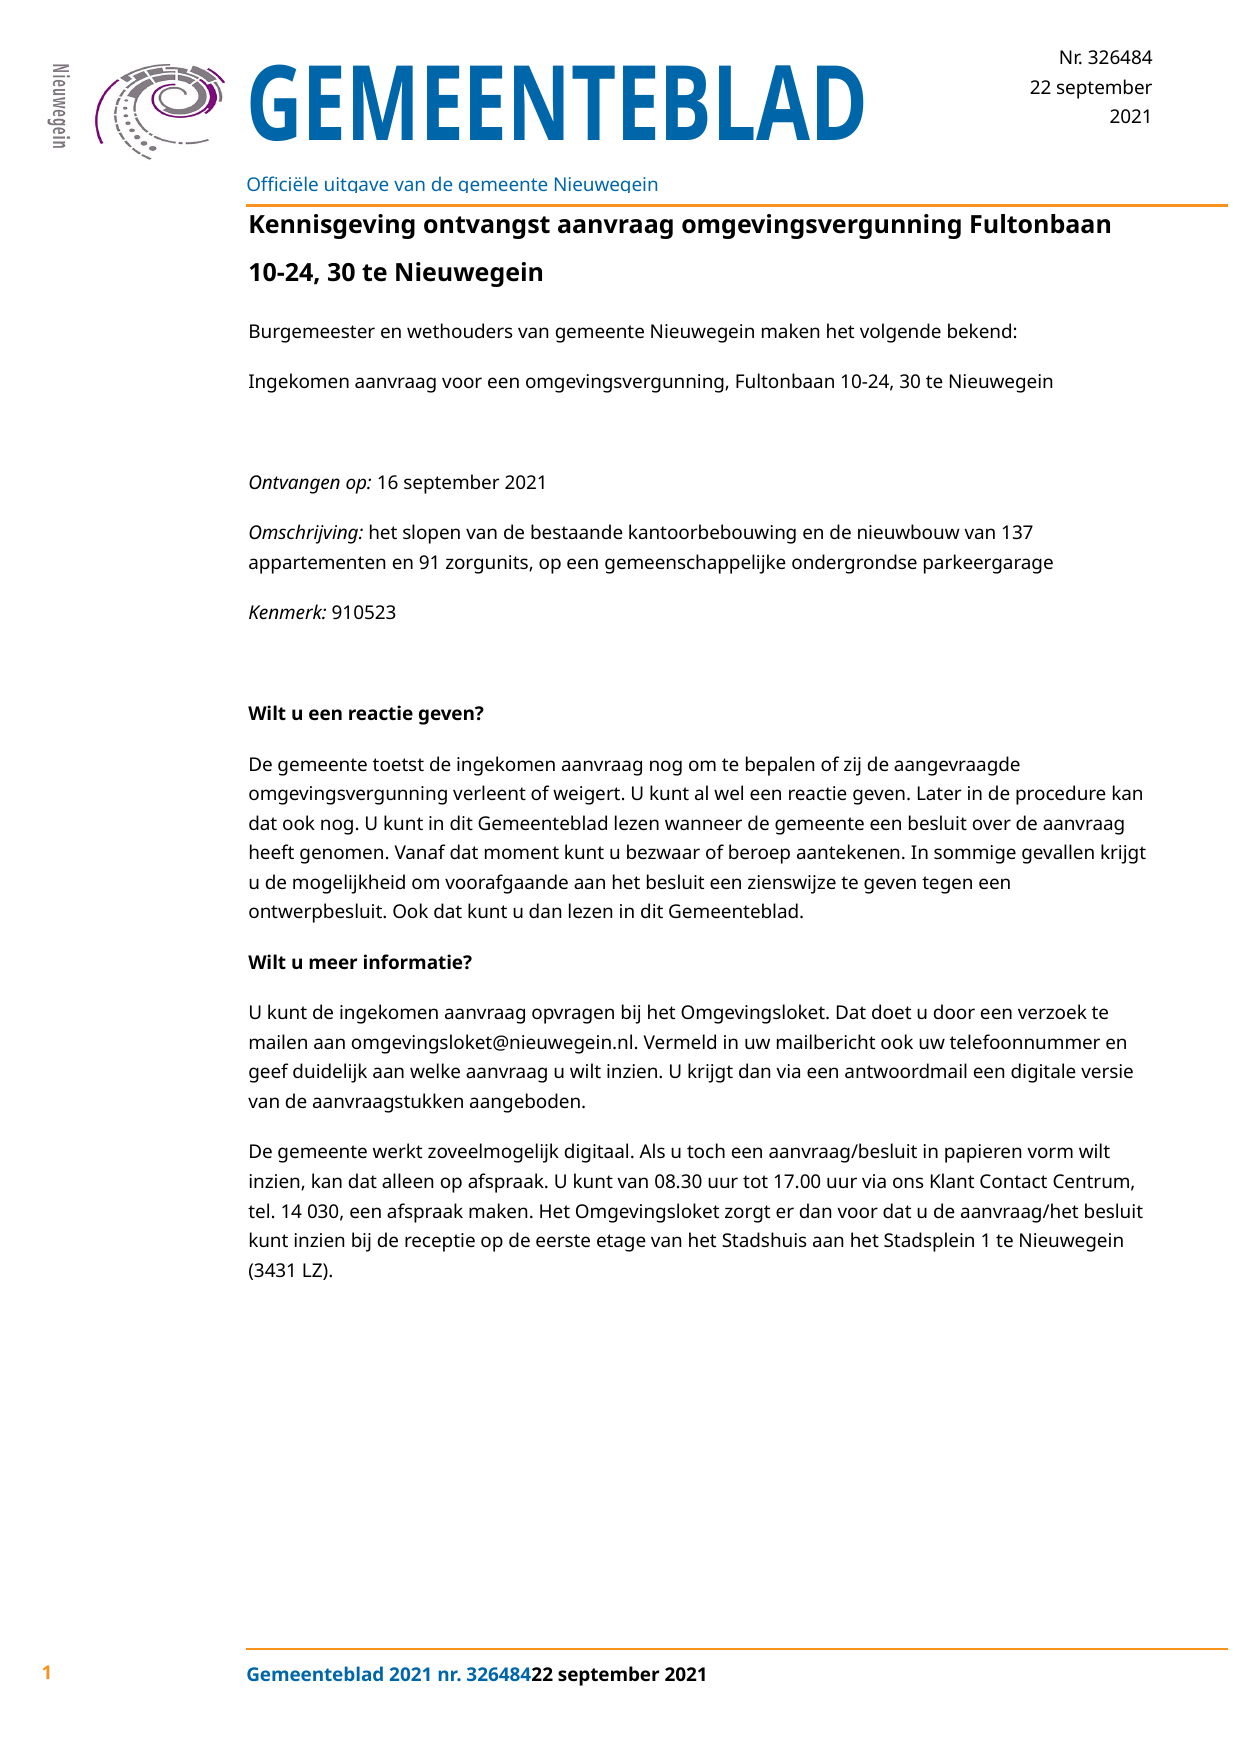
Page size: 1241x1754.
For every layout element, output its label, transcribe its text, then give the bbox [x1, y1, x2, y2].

text U kunt de ingekomen aanvraag opvragen bij het Omgevingsloket. Dat doet u door een verzoek te mailen aan omgevingsloket@nieuwegein.nl. Vermeld in uw mailbericht ook uw telefoonnummer en geef duidelijk aan welke aanvraag u wilt inzien. U krijgt dan via een antwoordmail een digitale versie van de aanvraagstukken aangeboden. [248, 999, 1152, 1114]
text Ontvangen op: 16 september 2021 [248, 469, 1152, 495]
text Wilt u meer informatie? [248, 949, 1152, 975]
text De gemeente werkt zoveelmogelijk digitaal. Als u toch een aanvraag/besluit in papieren vorm wilt inzien, kan dat alleen op afspraak. U kunt van 08.30 uur tot 17.00 uur via ons Klant Contact Centrum, tel. 14 030, een afspraak maken. Het Omgevingsloket zorgt er dan voor dat u de aanvraag/het besluit kunt inzien bij de receptie op de eerste etage van het Stadshuis aan het Stadsplein 1 te Nieuwegein (3431 LZ). [248, 1139, 1152, 1283]
text Kennisgeving ontvangst aanvraag omgevingsvergunning Fultonbaan 10-24, 30 te Nieuwegein [248, 207, 1152, 288]
text Wilt u een reactie geven? [248, 700, 1152, 726]
text Omschrijving: het slopen van de bestaande kantoorbebouwing en de nieuwbouw van 137 appartementen en 91 zorgunits, op een gemeenschappelijke ondergrondse parkeergarage [248, 519, 1152, 575]
text Kenmerk: 910523 [248, 599, 1152, 625]
text De gemeente toetst de ingekomen aanvraag nog om te bepalen of zij de aangevraagde omgevingsvergunning verleent of weigert. U kunt al wel een reactie geven. Later in de procedure kan dat ook nog. U kunt in dit Gemeenteblad lezen wanneer de gemeente een besluit over de aanvraag heeft genomen. Vanaf dat moment kunt u bezwaar of beroep aantekenen. In sommige gevallen krijgt u de mogelijkheid om voorafgaande aan het besluit een zienswijze te geven tegen een ontwerpbesluit. Ook dat kunt u dan lezen in dit Gemeenteblad. [248, 751, 1152, 924]
text Ingekomen aanvraag voor een omgevingsvergunning, Fultonbaan 10-24, 30 te Nieuwegein [248, 368, 1152, 394]
text Burgemeester en wethouders van gemeente Nieuwegein maken het volgende bekend: [248, 318, 1152, 344]
picture [41, 47, 231, 172]
